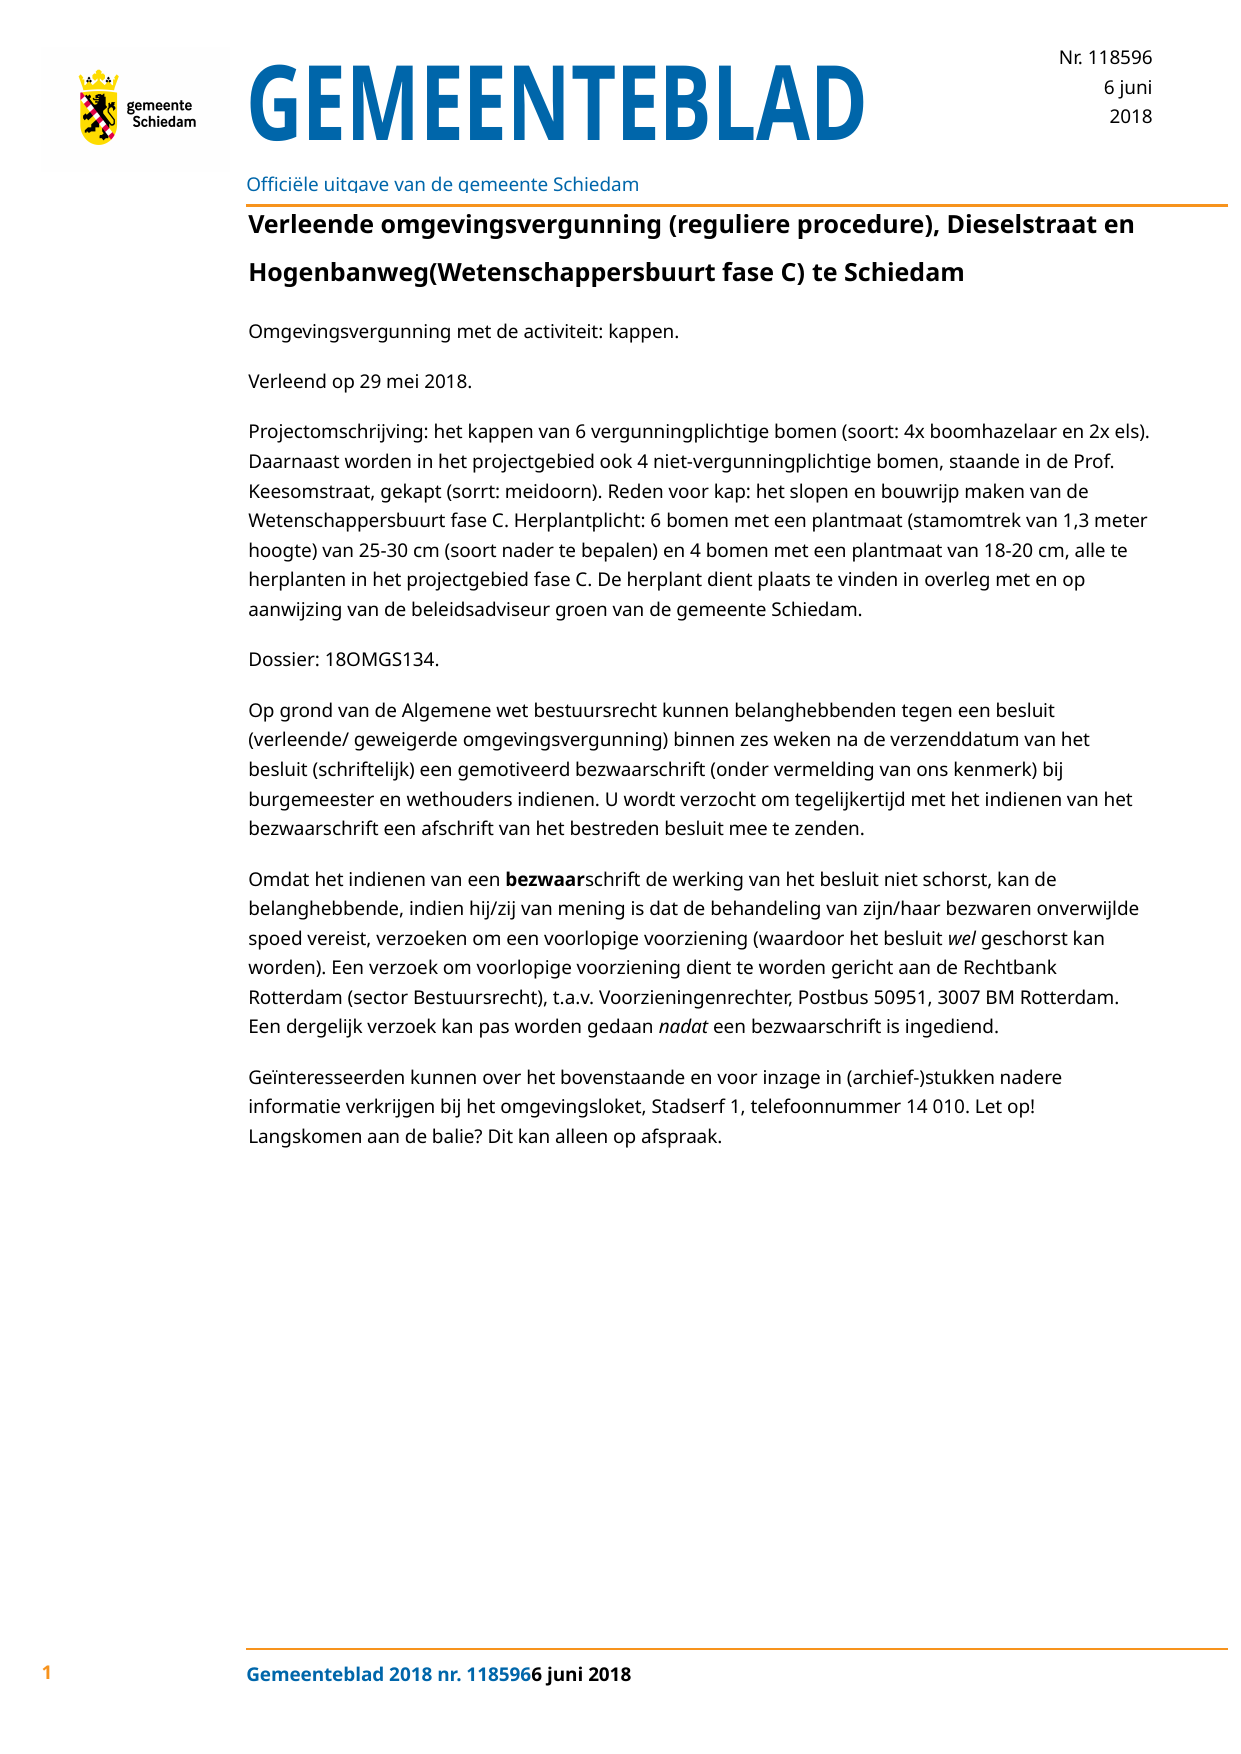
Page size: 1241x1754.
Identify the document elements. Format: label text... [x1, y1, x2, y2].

text Op grond van de Algemene wet bestuursrecht kunnen belanghebbenden tegen een besluit (verleende/ geweigerde omgevingsvergunning) binnen zes weken na de verzenddatum van het besluit (schriftelijk) een gemotiveerd bezwaarschrift (onder vermelding van ons kenmerk) bij burgemeester en wethouders indienen. U wordt verzocht om tegelijkertijd met het indienen van het bezwaarschrift een afschrift van het bestreden besluit mee te zenden. [248, 697, 1152, 841]
text Omdat het indienen van een bezwaarschrift de werking van het besluit niet schorst, kan de belanghebbende, indien hij/zij van mening is dat de behandeling van zijn/haar bezwaren onverwijlde spoed vereist, verzoeken om een voorlopige voorziening (waardoor het besluit wel geschorst kan worden). Een verzoek om voorlopige voorziening dient te worden gericht aan de Rechtbank Rotterdam (sector Bestuursrecht), t.a.v. Voorzieningenrechter, Postbus 50951, 3007 BM Rotterdam. Een dergelijk verzoek kan pas worden gedaan nadat een bezwaarschrift is ingediend. [248, 866, 1152, 1039]
text Verleende omgevingsvergunning (reguliere procedure), Dieselstraat en Hogenbanweg(Wetenschappersbuurt fase C) te Schiedam [248, 207, 1152, 288]
text Projectomschrijving: het kappen van 6 vergunningplichtige bomen (soort: 4x boomhazelaar en 2x els). Daarnaast worden in het projectgebied ook 4 niet-vergunningplichtige bomen, staande in de Prof. Keesomstraat, gekapt (sorrt: meidoorn). Reden voor kap: het slopen en bouwrijp maken van de Wetenschappersbuurt fase C. Herplantplicht: 6 bomen met een plantmaat (stamomtrek van 1,3 meter hoogte) van 25-30 cm (soort nader te bepalen) en 4 bomen met een plantmaat van 18-20 cm, alle te herplanten in het projectgebied fase C. De herplant dient plaats te vinden in overleg met en op aanwijzing van de beleidsadviseur groen van de gemeente Schiedam. [248, 419, 1152, 622]
text Omgevingsvergunning met de activiteit: kappen. [248, 318, 1152, 344]
text Geïnteresseerden kunnen over het bovenstaande en voor inzage in (archief-)stukken nadere informatie verkrijgen bij het omgevingsloket, Stadserf 1, telefoonnummer 14 010. Let op! Langskomen aan de balie? Dit kan alleen op afspraak. [248, 1064, 1152, 1149]
text Dossier: 18OMGS134. [248, 647, 1152, 672]
text Verleend op 29 mei 2018. [248, 368, 1152, 394]
picture [41, 47, 231, 172]
